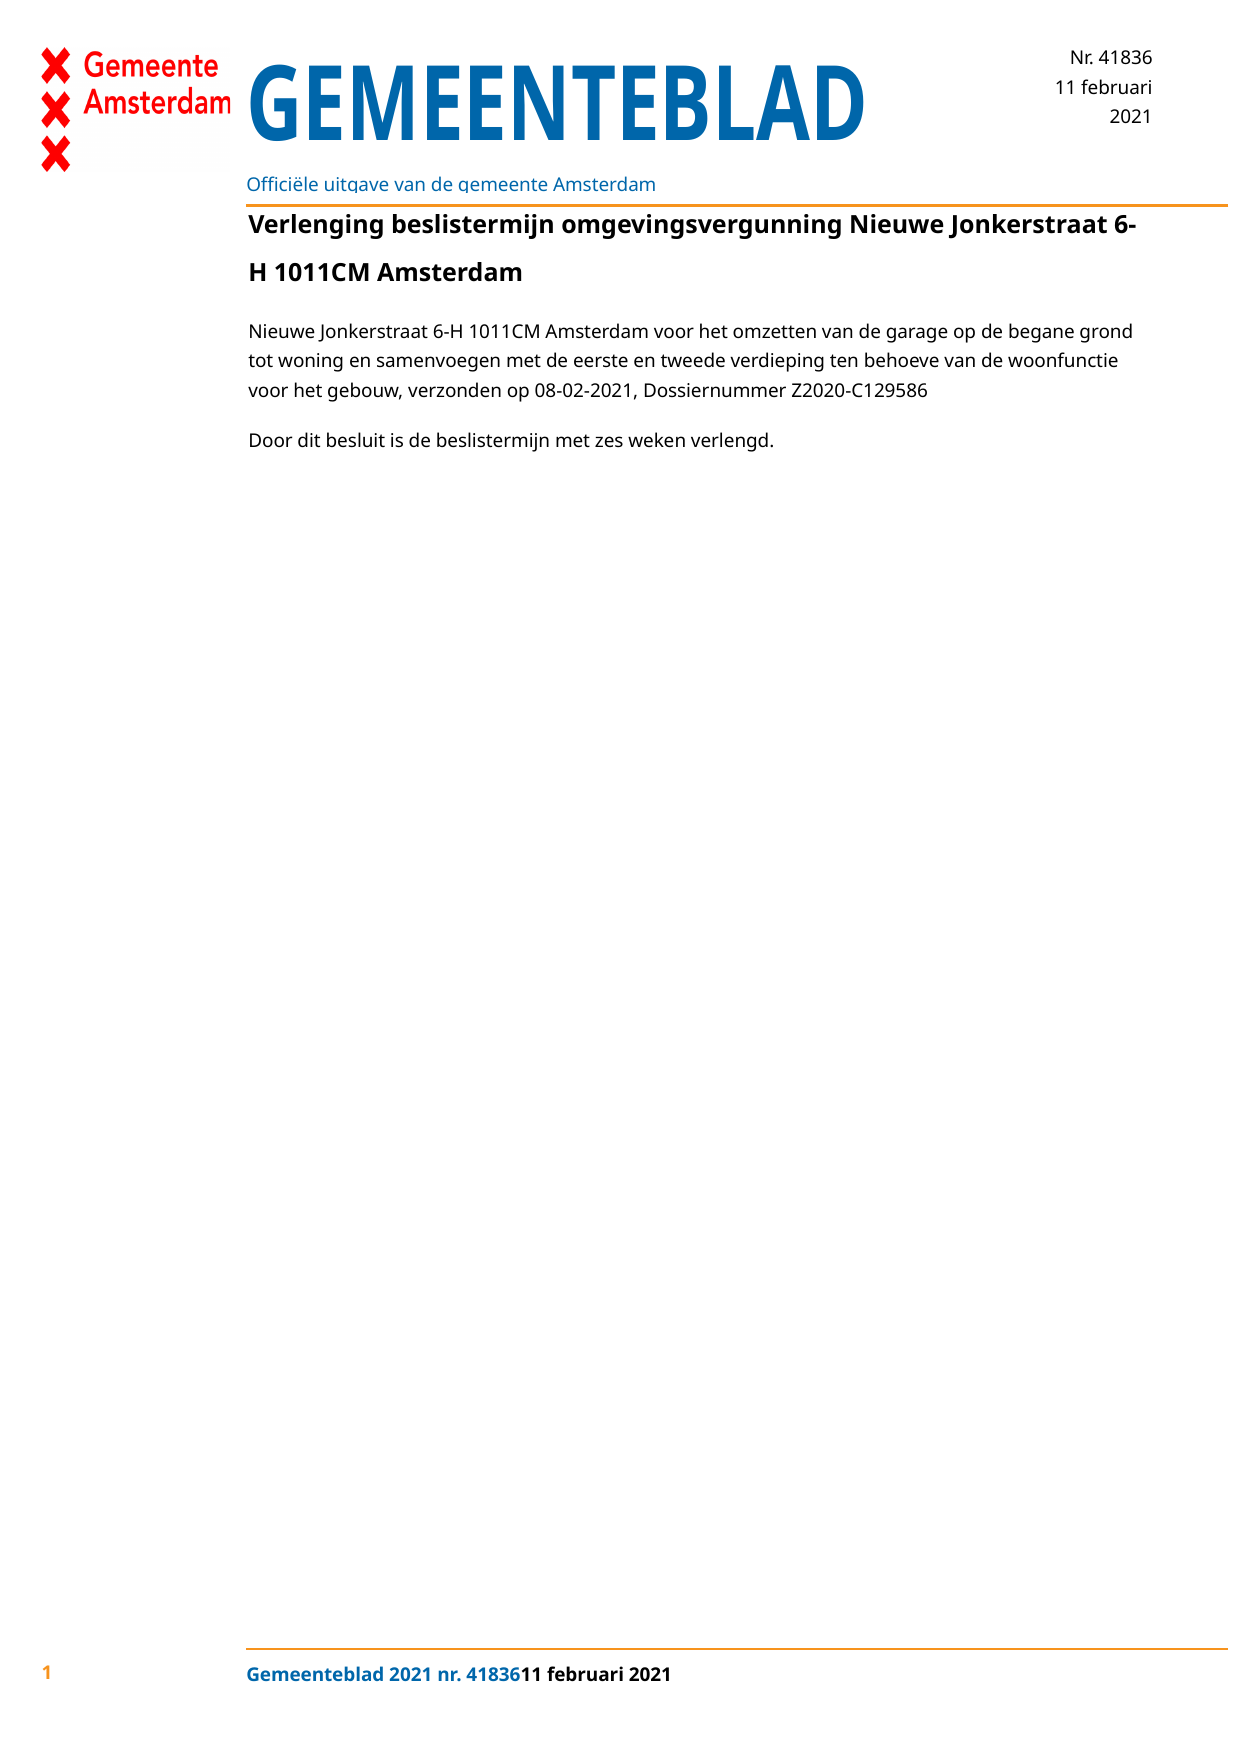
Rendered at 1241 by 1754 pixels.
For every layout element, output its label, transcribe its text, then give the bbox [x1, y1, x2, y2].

text Verlenging beslistermijn omgevingsvergunning Nieuwe Jonkerstraat 6-H 1011CM Amsterdam [248, 207, 1152, 288]
text Nieuwe Jonkerstraat 6-H 1011CM Amsterdam voor het omzetten van de garage op de begane grond tot woning en samenvoegen met de eerste en tweede verdieping ten behoeve van de woonfunctie voor het gebouw, verzonden op 08-02-2021, Dossiernummer Z2020-C129586 [248, 318, 1152, 403]
text Door dit besluit is de beslistermijn met zes weken verlengd. [248, 427, 1152, 453]
picture [41, 47, 231, 172]
